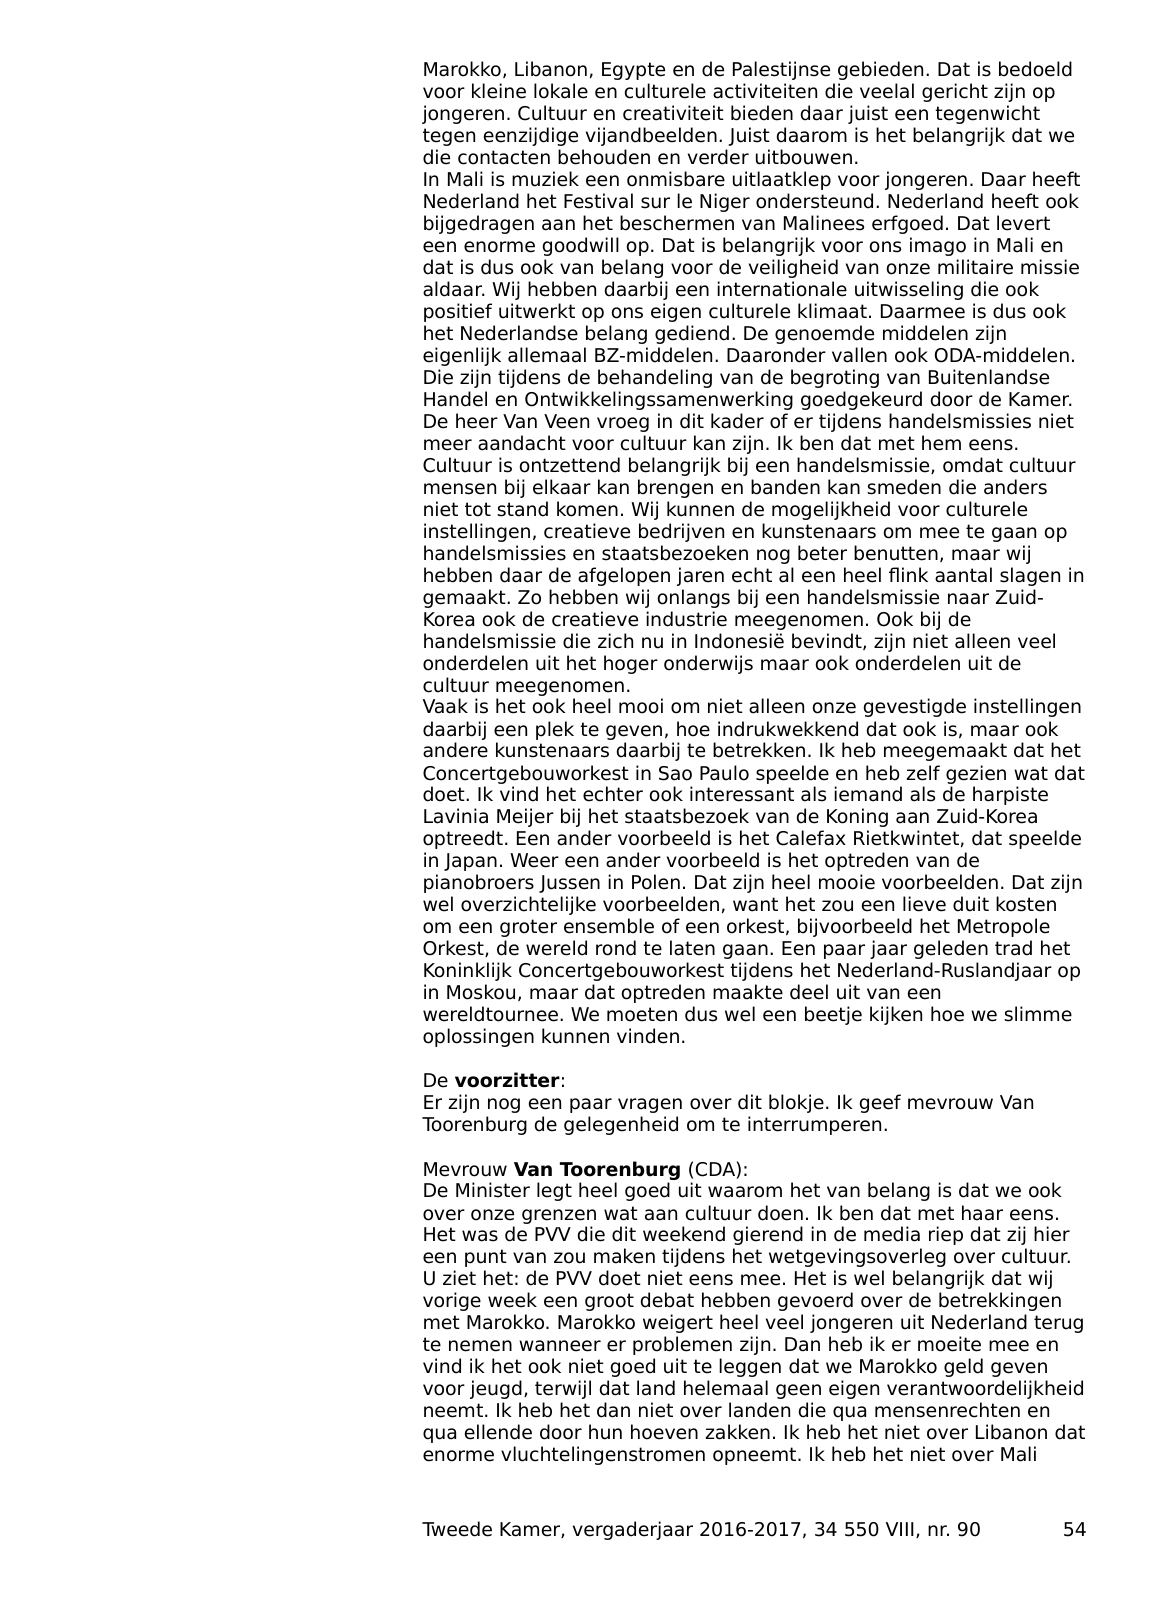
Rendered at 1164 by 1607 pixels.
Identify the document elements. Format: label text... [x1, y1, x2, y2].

text De voorzitter: [422, 1070, 1087, 1092]
text In Mali is muziek een onmisbare uitlaatklep voor jongeren. Daar heeft Nederland het Festival sur le Niger ondersteund. Nederland heeft ook bijgedragen aan het beschermen van Malinees erfgoed. Dat levert een enorme goodwill op. Dat is belangrijk voor ons imago in Mali en dat is dus ook van belang voor de veiligheid van onze militaire missie aldaar. Wij hebben daarbij een internationale uitwisseling die ook positief uitwerkt op ons eigen culturele klimaat. Daarmee is dus ook het Nederlandse belang gediend. De genoemde middelen zijn eigenlijk allemaal BZ-middelen. Daaronder vallen ook ODA-middelen. Die zijn tijdens de behandeling van de begroting van Buitenlandse Handel en Ontwikkelingssamenwerking goedgekeurd door de Kamer. [422, 169, 1087, 411]
text De Minister legt heel goed uit waarom het van belang is dat we ook over onze grenzen wat aan cultuur doen. Ik ben dat met haar eens. Het was de PVV die dit weekend gierend in de media riep dat zij hier een punt van zou maken tijdens het wetgevingsoverleg over cultuur. U ziet het: de PVV doet niet eens mee. Het is wel belangrijk dat wij vorige week een groot debat hebben gevoerd over de betrekkingen met Marokko. Marokko weigert heel veel jongeren uit Nederland terug te nemen wanneer er problemen zijn. Dan heb ik er moeite mee en vind ik het ook niet goed uit te leggen dat we Marokko geld geven voor jeugd, terwijl dat land helemaal geen eigen verantwoordelijkheid neemt. Ik heb het dan niet over landen die qua mensenrechten en qua ellende door hun hoeven zakken. Ik heb het niet over Libanon dat enorme vluchtelingenstromen opneemt. Ik heb het niet over Mali [422, 1180, 1087, 1466]
text De heer Van Veen vroeg in dit kader of er tijdens handelsmissies niet meer aandacht voor cultuur kan zijn. Ik ben dat met hem eens. Cultuur is ontzettend belangrijk bij een handelsmissie, omdat cultuur mensen bij elkaar kan brengen en banden kan smeden die anders niet tot stand komen. Wij kunnen de mogelijkheid voor culturele instellingen, creatieve bedrijven en kunstenaars om mee te gaan op handelsmissies en staatsbezoeken nog beter benutten, maar wij hebben daar de afgelopen jaren echt al een heel flink aantal slagen in gemaakt. Zo hebben wij onlangs bij een handelsmissie naar Zuid-Korea ook de creatieve industrie meegenomen. Ook bij de handelsmissie die zich nu in Indonesië bevindt, zijn niet alleen veel onderdelen uit het hoger onderwijs maar ook onderdelen uit de cultuur meegenomen. [422, 411, 1087, 696]
text Vaak is het ook heel mooi om niet alleen onze gevestigde instellingen daarbij een plek te geven, hoe indrukwekkend dat ook is, maar ook andere kunstenaars daarbij te betrekken. Ik heb meegemaakt dat het Concertgebouworkest in Sao Paulo speelde en heb zelf gezien wat dat doet. Ik vind het echter ook interessant als iemand als de harpiste Lavinia Meijer bij het staatsbezoek van de Koning aan Zuid-Korea optreedt. Een ander voorbeeld is het Calefax Rietkwintet, dat speelde in Japan. Weer een ander voorbeeld is het optreden van de pianobroers Jussen in Polen. Dat zijn heel mooie voorbeelden. Dat zijn wel overzichtelijke voorbeelden, want het zou een lieve duit kosten om een groter ensemble of een orkest, bijvoorbeeld het Metropole Orkest, de wereld rond te laten gaan. Een paar jaar geleden trad het Koninklijk Concertgebouworkest tijdens het Nederland-Ruslandjaar op in Moskou, maar dat optreden maakte deel uit van een wereldtournee. We moeten dus wel een beetje kijken hoe we slimme oplossingen kunnen vinden. [422, 696, 1087, 1048]
text Mevrouw Van Toorenburg (CDA): [422, 1158, 1087, 1180]
text Marokko, Libanon, Egypte en de Palestijnse gebieden. Dat is bedoeld voor kleine lokale en culturele activiteiten die veelal gericht zijn op jongeren. Cultuur en creativiteit bieden daar juist een tegenwicht tegen eenzijdige vijandbeelden. Juist daarom is het belangrijk dat we die contacten behouden en verder uitbouwen. [422, 59, 1087, 169]
text Er zijn nog een paar vragen over dit blokje. Ik geef mevrouw Van Toorenburg de gelegenheid om te interrumperen. [422, 1092, 1087, 1136]
